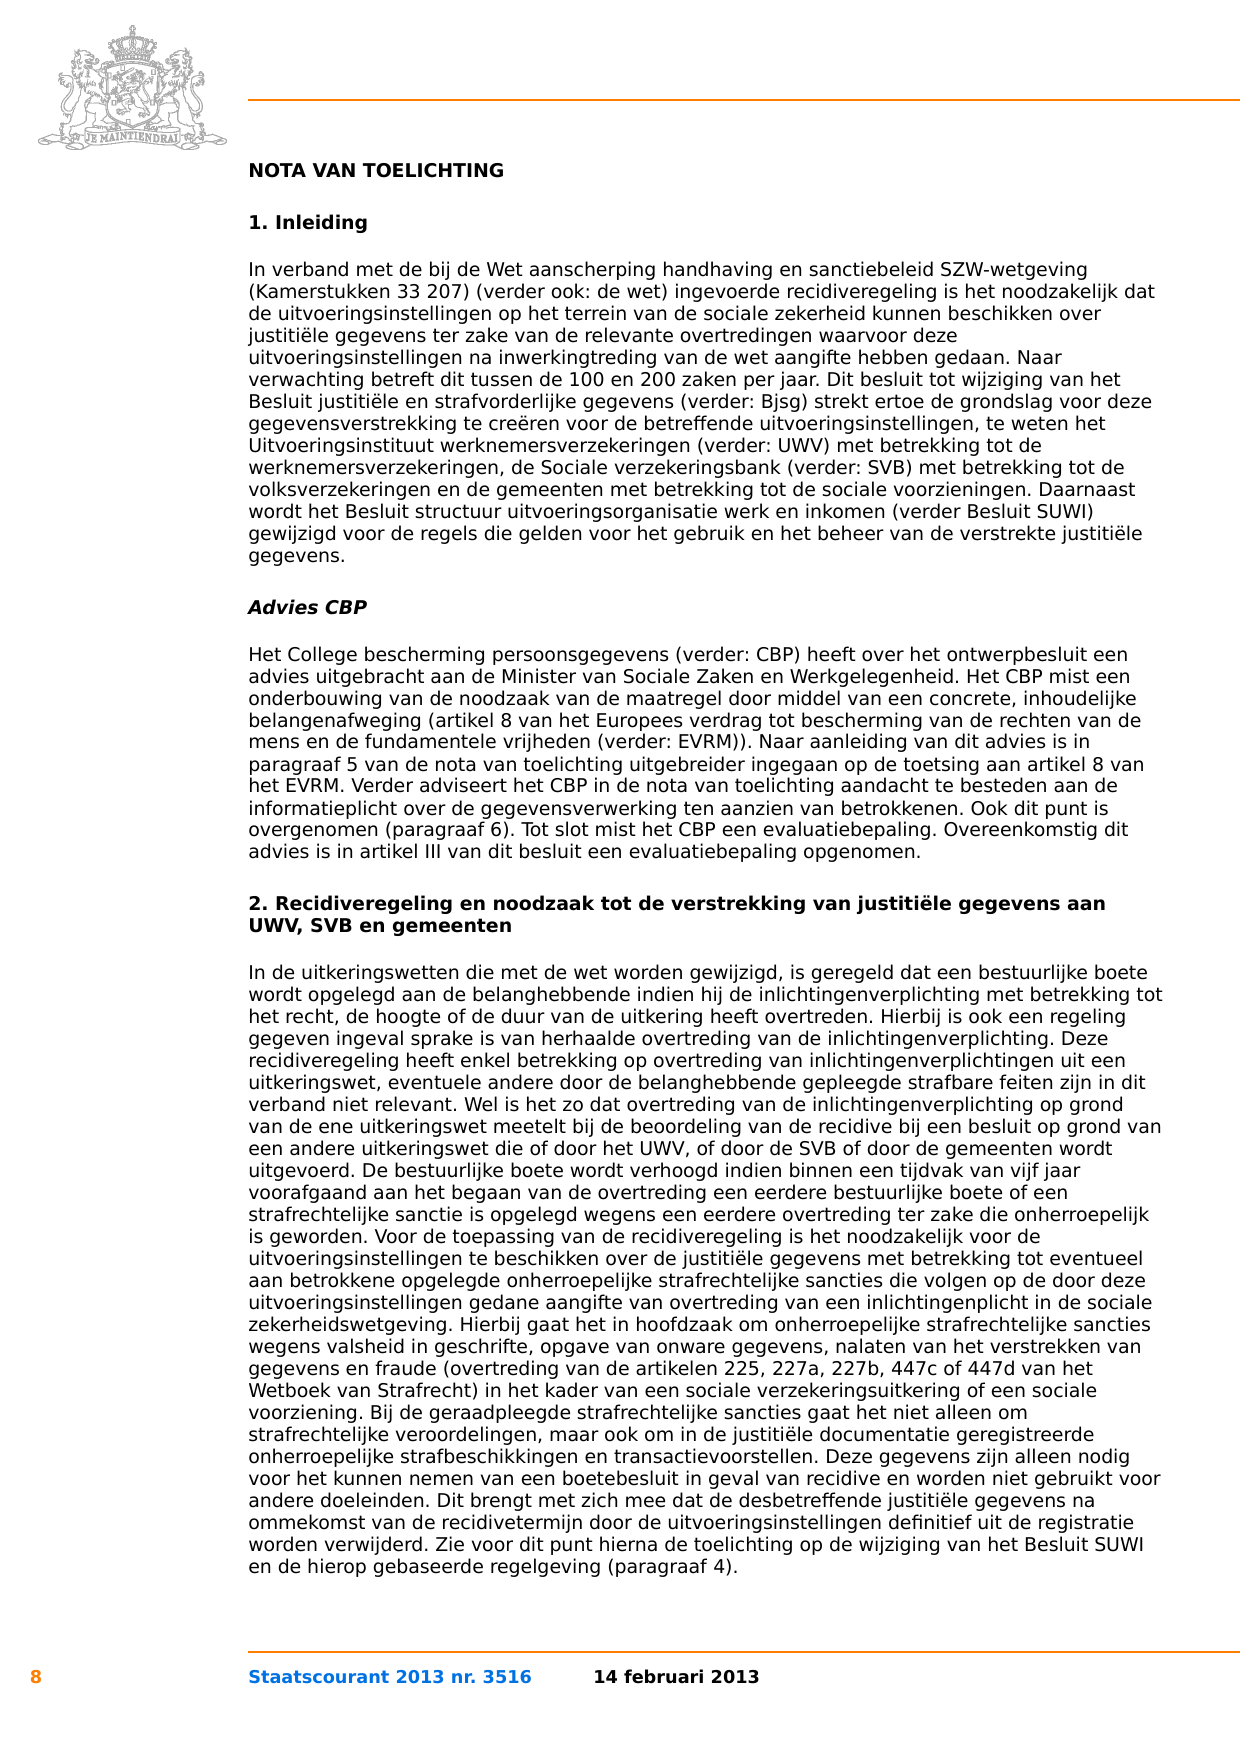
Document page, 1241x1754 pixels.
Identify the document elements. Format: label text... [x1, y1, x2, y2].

text Het College bescherming persoonsgegevens (verder: CBP) heeft over het ontwerpbesluit een advies uitgebracht aan de Minister van Sociale Zaken en Werkgelegenheid. Het CBP mist een onderbouwing van de noodzaak van de maatregel door middel van een concrete, inhoudelijke belangenafweging (artikel 8 van het Europees verdrag tot bescherming van de rechten van de mens en de fundamentele vrijheden (verder: EVRM)). Naar aanleiding van dit advies is in paragraaf 5 van de nota van toelichting uitgebreider ingegaan op de toetsing aan artikel 8 van het EVRM. Verder adviseert het CBP in de nota van toelichting aandacht te besteden aan de informatieplicht over de gegevensverwerking ten aanzien van betrokkenen. Ook dit punt is overgenomen (paragraaf 6). Tot slot mist het CBP een evaluatiebepaling. Overeenkomstig dit advies is in artikel III van dit besluit een evaluatiebepaling opgenomen. [248, 643, 1163, 863]
subtitle Advies CBP [248, 597, 1163, 618]
subtitle 2. Recidiveregeling en noodzaak tot de verstrekking van justitiële gegevens aan UWV, SVB en gemeenten [248, 893, 1163, 937]
subtitle 1. Inleiding [248, 212, 1163, 234]
text In verband met de bij de Wet aanscherping handhaving en sanctiebeleid SZW-wetgeving (Kamerstukken 33 207) (verder ook: de wet) ingevoerde recidiveregeling is het noodzakelijk dat de uitvoeringsinstellingen op het terrein van de sociale zekerheid kunnen beschikken over justitiële gegevens ter zake van de relevante overtredingen waarvoor deze uitvoeringsinstellingen na inwerkingtreding van de wet aangifte hebben gedaan. Naar verwachting betreft dit tussen de 100 en 200 zaken per jaar. Dit besluit tot wijziging van het Besluit justitiële en strafvorderlijke gegevens (verder: Bjsg) strekt ertoe de grondslag voor deze gegevensverstrekking te creëren voor de betreffende uitvoeringsinstellingen, te weten het Uitvoeringsinstituut werknemersverzekeringen (verder: UWV) met betrekking tot de werknemersverzekeringen, de Sociale verzekeringsbank (verder: SVB) met betrekking tot de volksverzekeringen en de gemeenten met betrekking tot de sociale voorzieningen. Daarnaast wordt het Besluit structuur uitvoeringsorganisatie werk en inkomen (verder Besluit SUWI) gewijzigd voor de regels die gelden voor het gebruik en het beheer van de verstrekte justitiële gegevens. [248, 259, 1163, 567]
text In de uitkeringswetten die met de wet worden gewijzigd, is geregeld dat een bestuurlijke boete wordt opgelegd aan de belanghebbende indien hij de inlichtingenverplichting met betrekking tot het recht, de hoogte of de duur van de uitkering heeft overtreden. Hierbij is ook een regeling gegeven ingeval sprake is van herhaalde overtreding van de inlichtingenverplichting. Deze recidiveregeling heeft enkel betrekking op overtreding van inlichtingenverplichtingen uit een uitkeringswet, eventuele andere door de belanghebbende gepleegde strafbare feiten zijn in dit verband niet relevant. Wel is het zo dat overtreding van de inlichtingenverplichting op grond van de ene uitkeringswet meetelt bij de beoordeling van de recidive bij een besluit op grond van een andere uitkeringswet die of door het UWV, of door de SVB of door de gemeenten wordt uitgevoerd. De bestuurlijke boete wordt verhoogd indien binnen een tijdvak van vijf jaar voorafgaand aan het begaan van de overtreding een eerdere bestuurlijke boete of een strafrechtelijke sanctie is opgelegd wegens een eerdere overtreding ter zake die onherroepelijk is geworden. Voor de toepassing van de recidiveregeling is het noodzakelijk voor de uitvoeringsinstellingen te beschikken over de justitiële gegevens met betrekking tot eventueel aan betrokkene opgelegde onherroepelijke strafrechtelijke sancties die volgen op de door deze uitvoeringsinstellingen gedane aangifte van overtreding van een inlichtingenplicht in de sociale zekerheidswetgeving. Hierbij gaat het in hoofdzaak om onherroepelijke strafrechtelijke sancties wegens valsheid in geschrifte, opgave van onware gegevens, nalaten van het verstrekken van gegevens en fraude (overtreding van de artikelen 225, 227a, 227b, 447c of 447d van het Wetboek van Strafrecht) in het kader van een sociale verzekeringsuitkering of een sociale voorziening. Bij de geraadpleegde strafrechtelijke sancties gaat het niet alleen om strafrechtelijke veroordelingen, maar ook om in de justitiële documentatie geregistreerde onherroepelijke strafbeschikkingen en transactievoorstellen. Deze gegevens zijn alleen nodig voor het kunnen nemen van een boetebesluit in geval van recidive en worden niet gebruikt voor andere doeleinden. Dit brengt met zich mee dat de desbetreffende justitiële gegevens na ommekomst van de recidivetermijn door de uitvoeringsinstellingen definitief uit de registratie worden verwijderd. Zie voor dit punt hierna de toelichting op de wijziging van het Besluit SUWI en de hierop gebaseerde regelgeving (paragraaf 4). [248, 962, 1163, 1578]
picture [38, 25, 227, 150]
subtitle NOTA VAN TOELICHTING [248, 160, 1163, 182]
